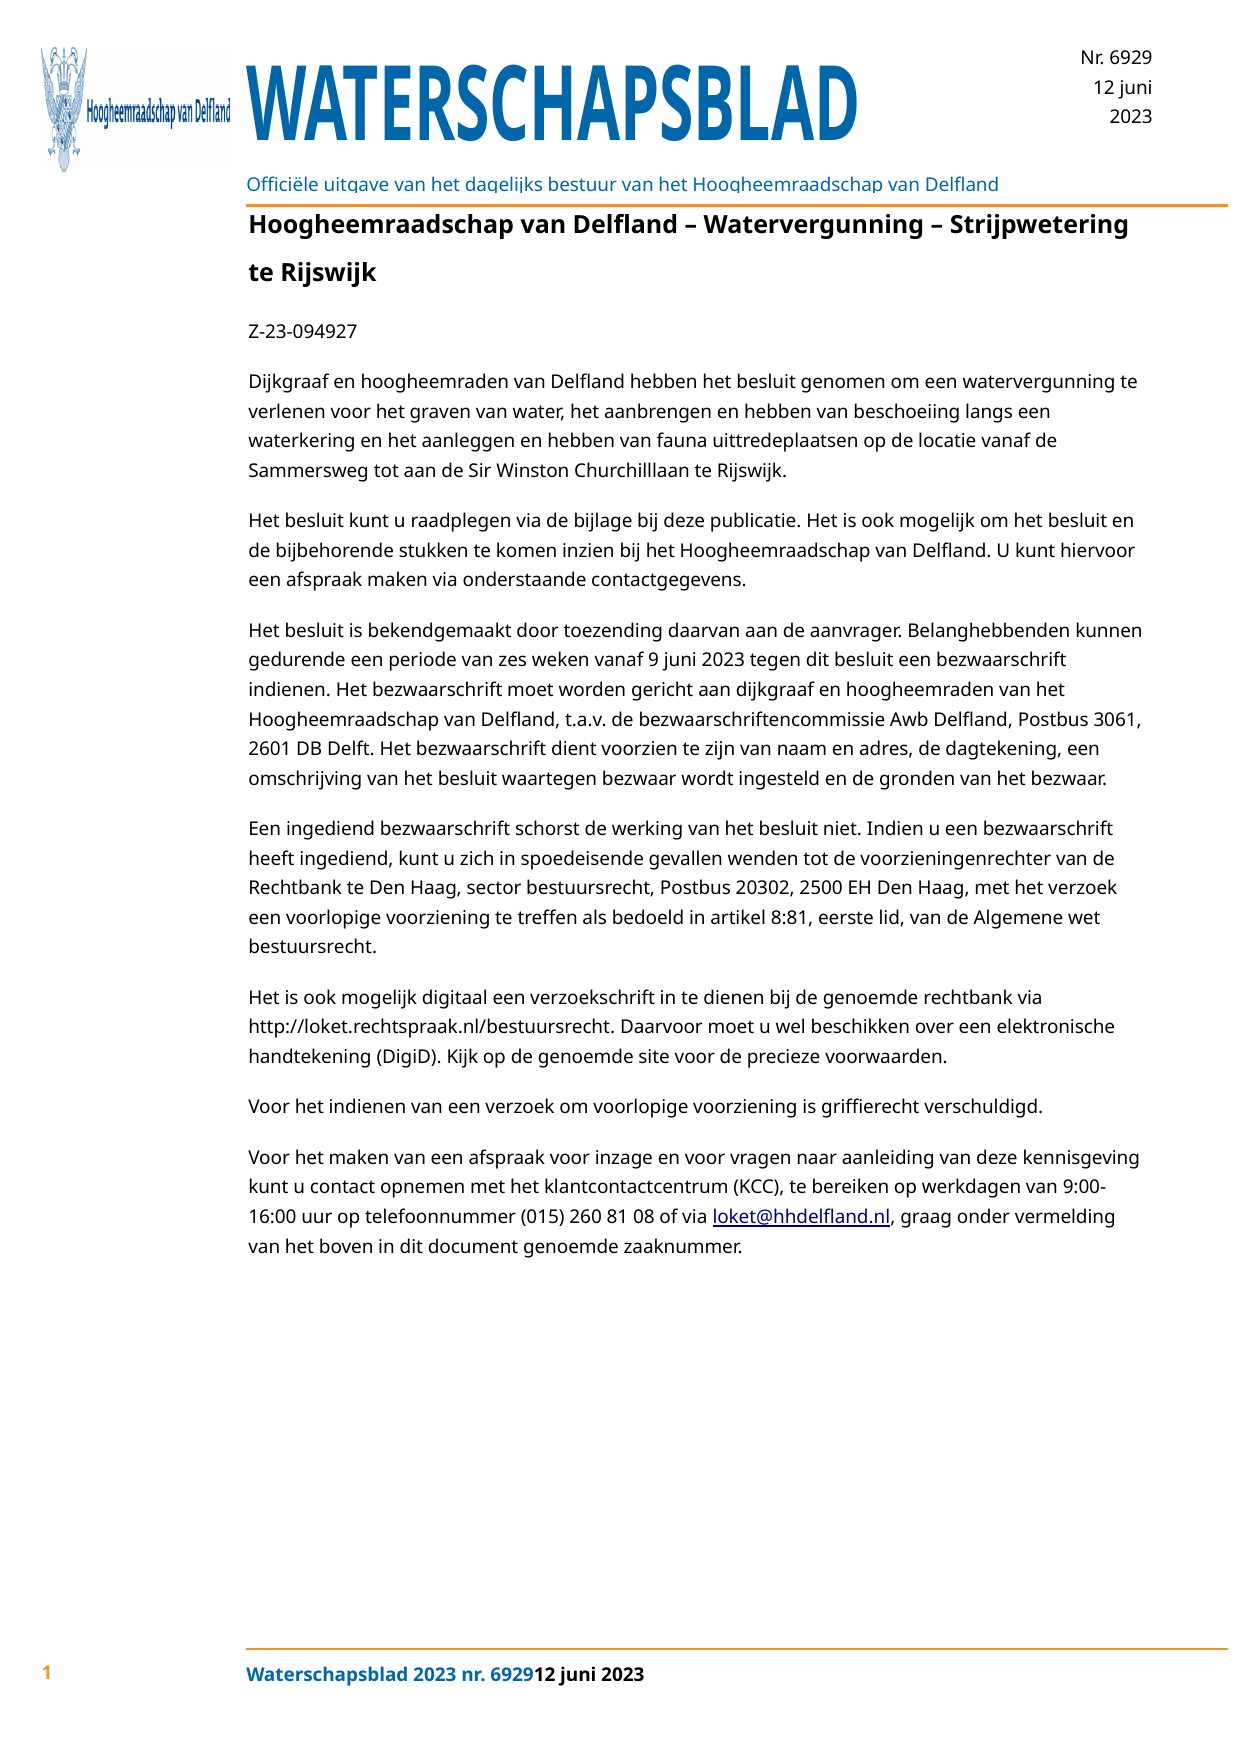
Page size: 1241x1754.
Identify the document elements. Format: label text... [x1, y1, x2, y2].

text Het besluit is bekendgemaakt door toezending daarvan aan de aanvrager. Belanghebbenden kunnen gedurende een periode van zes weken vanaf 9 juni 2023 tegen dit besluit een bezwaarschrift indienen. Het bezwaarschrift moet worden gericht aan dijkgraaf en hoogheemraden van het Hoogheemraadschap van Delfland, t.a.v. de bezwaarschriftencommissie Awb Delfland, Postbus 3061, 2601 DB Delft. Het bezwaarschrift dient voorzien te zijn van naam en adres, de dagtekening, een omschrijving van het besluit waartegen bezwaar wordt ingesteld en de gronden van het bezwaar. [248, 617, 1152, 791]
picture [41, 47, 231, 172]
text Een ingediend bezwaarschrift schorst de werking van het besluit niet. Indien u een bezwaarschrift heeft ingediend, kunt u zich in spoedeisende gevallen wenden tot de voorzieningenrechter van de Rechtbank te Den Haag, sector bestuursrecht, Postbus 20302, 2500 EH Den Haag, met het verzoek een voorlopige voorziening te treffen als bedoeld in artikel 8:81, eerste lid, van de Algemene wet bestuursrecht. [248, 815, 1152, 959]
text Hoogheemraadschap van Delfland – Watervergunning – Strijpwetering te Rijswijk [248, 207, 1152, 288]
text Z-23-094927 [248, 318, 1152, 344]
text Voor het indienen van een verzoek om voorlopige voorziening is griffierecht verschuldigd. [248, 1094, 1152, 1119]
text Voor het maken van een afspraak voor inzage en voor vragen naar aanleiding van deze kennisgeving kunt u contact opnemen met het klantcontactcentrum (KCC), te bereiken op werkdagen van 9:00-16:00 uur op telefoonnummer (015) 260 81 08 of via loket@hhdelfland.nl, graag onder vermelding van het boven in dit document genoemde zaaknummer. [248, 1144, 1152, 1259]
text Het is ook mogelijk digitaal een verzoekschrift in te dienen bij de genoemde rechtbank via http://loket.rechtspraak.nl/bestuursrecht. Daarvoor moet u wel beschikken over een elektronische handtekening (DigiD). Kijk op de genoemde site voor de precieze voorwaarden. [248, 984, 1152, 1069]
text Dijkgraaf en hoogheemraden van Delfland hebben het besluit genomen om een watervergunning te verlenen voor het graven van water, het aanbrengen en hebben van beschoeiing langs een waterkering en het aanleggen en hebben van fauna uittredeplaatsen op de locatie vanaf de Sammersweg tot aan de Sir Winston Churchilllaan te Rijswijk. [248, 368, 1152, 483]
text Het besluit kunt u raadplegen via de bijlage bij deze publicatie. Het is ook mogelijk om het besluit en de bijbehorende stukken te komen inzien bij het Hoogheemraadschap van Delfland. U kunt hiervoor een afspraak maken via onderstaande contactgegevens. [248, 507, 1152, 592]
